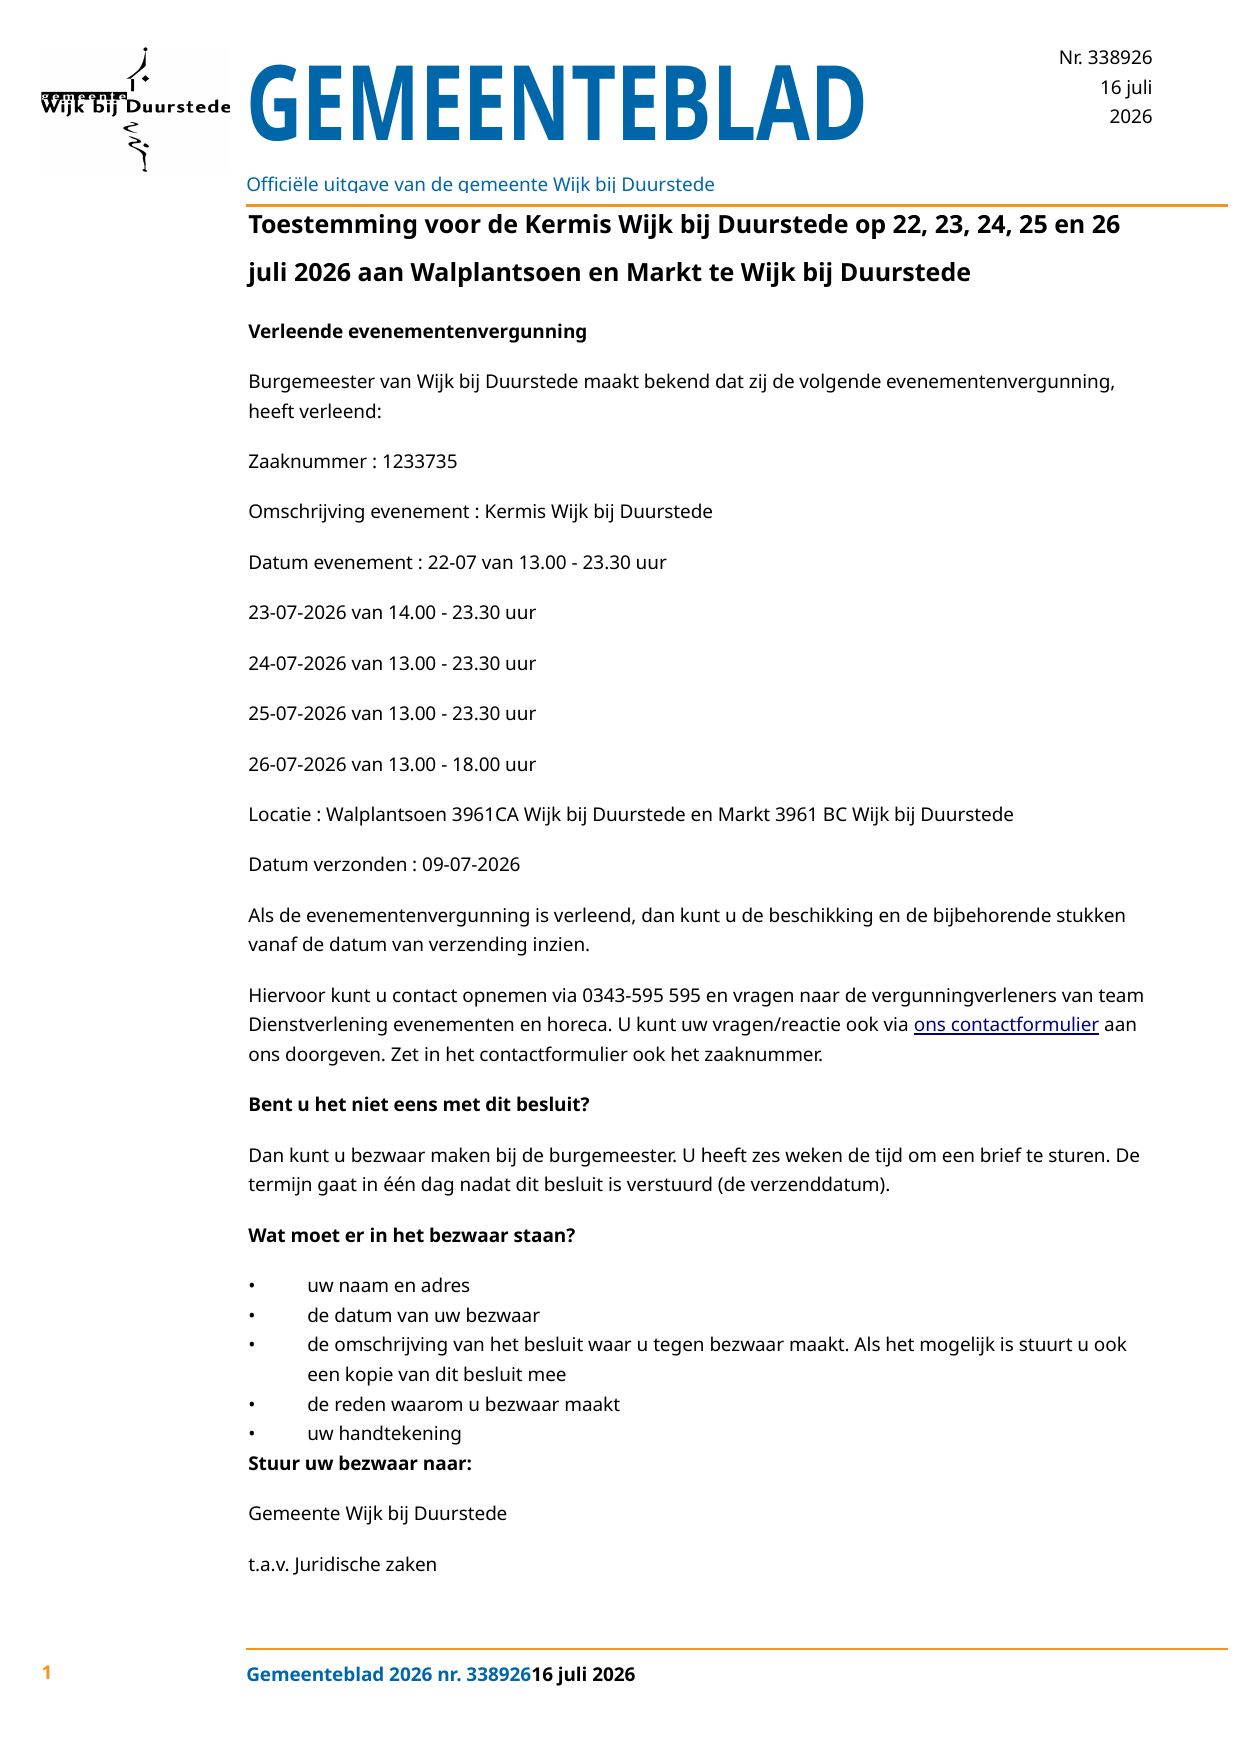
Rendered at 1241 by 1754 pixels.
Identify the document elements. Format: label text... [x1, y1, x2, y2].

text Zaaknummer : 1233735 [248, 448, 1152, 474]
text Omschrijving evenement : Kermis Wijk bij Duurstede [248, 499, 1152, 524]
text Stuur uw bezwaar naar: [248, 1450, 1152, 1476]
text Als de evenementenvergunning is verleend, dan kunt u de beschikking en de bijbehorende stukken vanaf de datum van verzending inzien. [248, 902, 1152, 957]
text 25-07-2026 van 13.00 - 23.30 uur [248, 700, 1152, 726]
list de omschrijving van het besluit waar u tegen bezwaar maakt. Als het mogelijk is stuurt u ook een kopie van dit besluit mee [248, 1332, 1152, 1387]
text Gemeente Wijk bij Duurstede [248, 1500, 1152, 1526]
text Wat moet er in het bezwaar staan? [248, 1222, 1152, 1248]
text 23-07-2026 van 14.00 - 23.30 uur [248, 599, 1152, 625]
text Burgemeester van Wijk bij Duurstede maakt bekend dat zij de volgende evenementenvergunning, heeft verleend: [248, 368, 1152, 424]
picture [41, 47, 231, 172]
list de datum van uw bezwaar [248, 1302, 1152, 1328]
text Locatie : Walplantsoen 3961CA Wijk bij Duurstede en Markt 3961 BC Wijk bij Duurstede [248, 801, 1152, 827]
text Toestemming voor de Kermis Wijk bij Duurstede op 22, 23, 24, 25 en 26 juli 2026 aan Walplantsoen en Markt te Wijk bij Duurstede [248, 207, 1152, 288]
list de reden waarom u bezwaar maakt [248, 1391, 1152, 1417]
list uw naam en adres [248, 1272, 1152, 1298]
text Bent u het niet eens met dit besluit? [248, 1092, 1152, 1117]
text Verleende evenementenvergunning [248, 318, 1152, 344]
text t.a.v. Juridische zaken [248, 1551, 1152, 1577]
list uw handtekening [248, 1420, 1152, 1446]
text 24-07-2026 van 13.00 - 23.30 uur [248, 650, 1152, 676]
text 26-07-2026 van 13.00 - 18.00 uur [248, 751, 1152, 777]
text Datum verzonden : 09-07-2026 [248, 852, 1152, 877]
text Hiervoor kunt u contact opnemen via 0343-595 595 en vragen naar de vergunningverleners van team Dienstverlening evenementen en horeca. U kunt uw vragen/reactie ook via ons contactformulier aan ons doorgeven. Zet in het contactformulier ook het zaaknummer. [248, 982, 1152, 1067]
text Dan kunt u bezwaar maken bij de burgemeester. U heeft zes weken de tijd om een brief te sturen. De termijn gaat in één dag nadat dit besluit is verstuurd (de verzenddatum). [248, 1142, 1152, 1197]
text Datum evenement : 22-07 van 13.00 - 23.30 uur [248, 549, 1152, 575]
